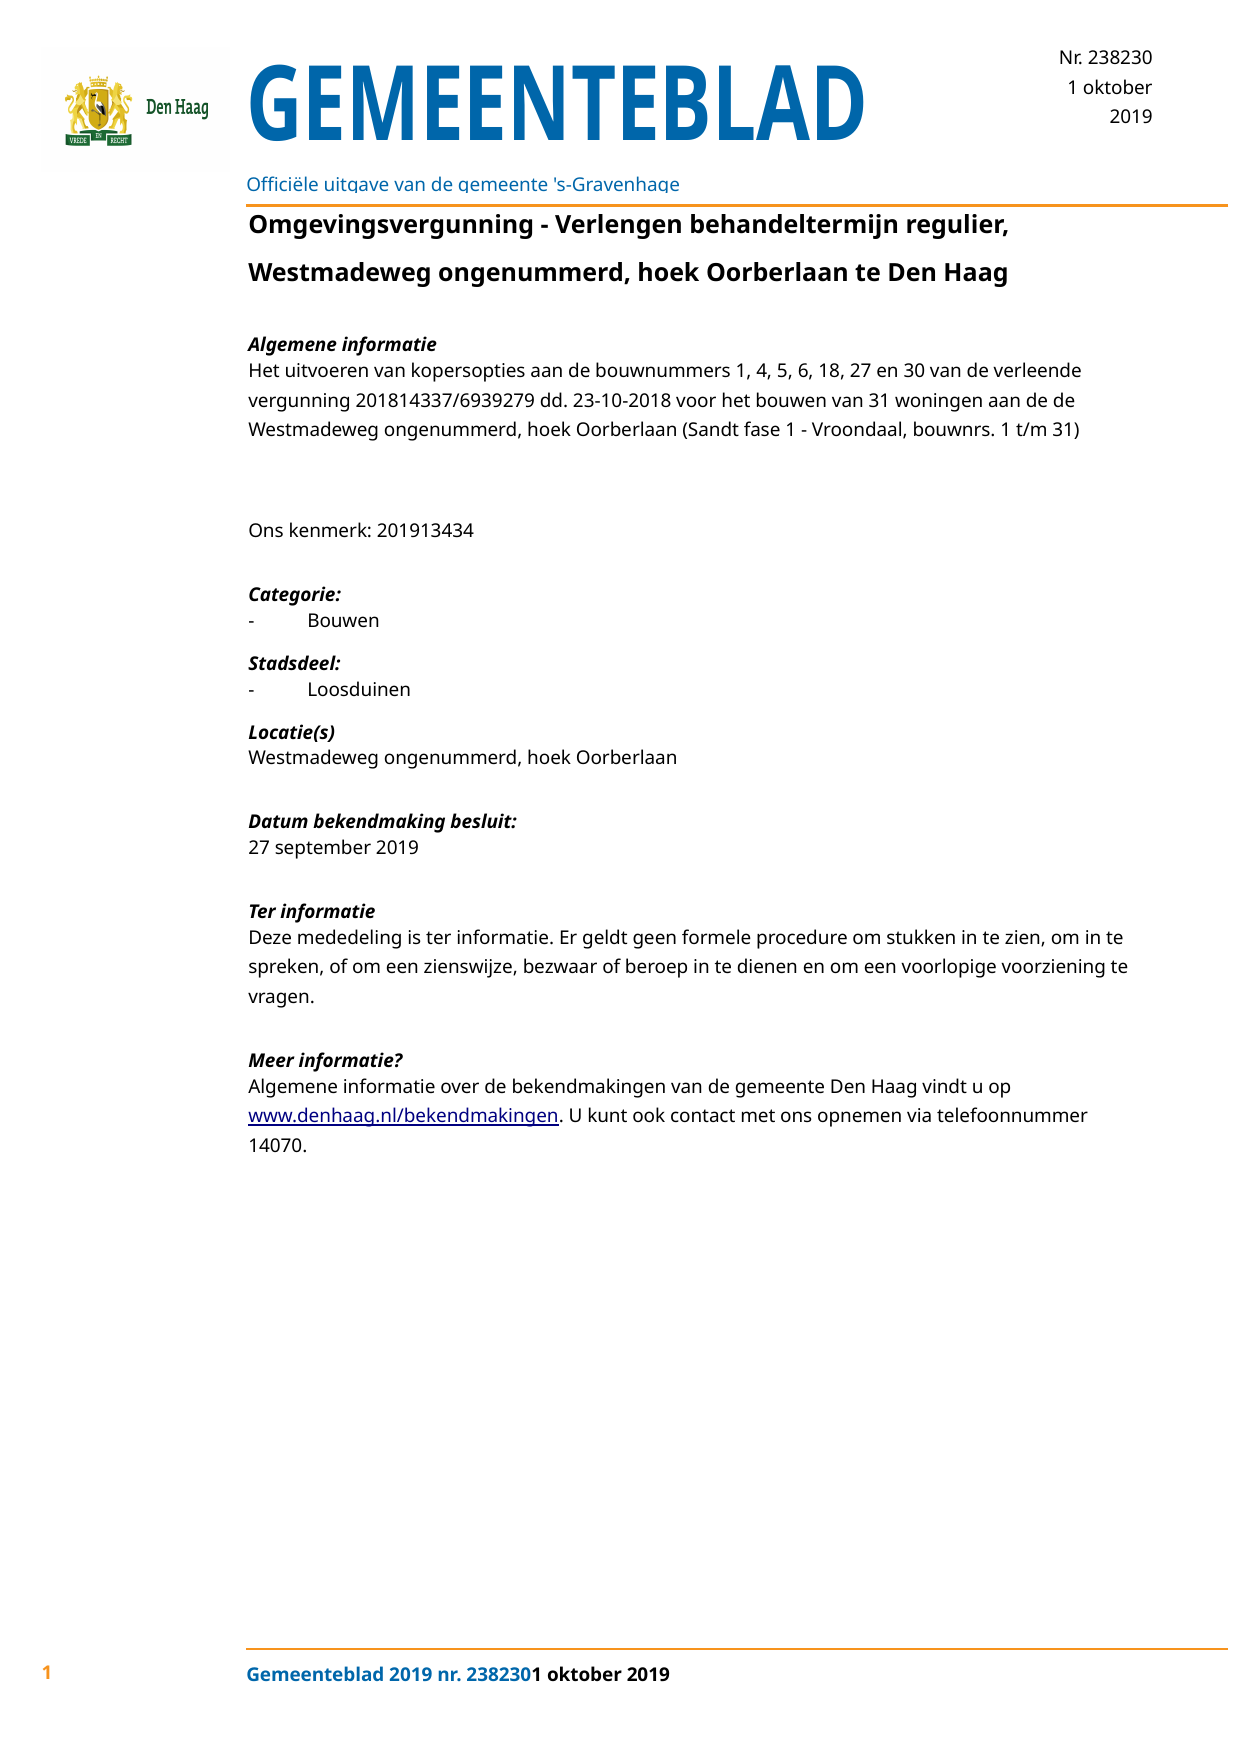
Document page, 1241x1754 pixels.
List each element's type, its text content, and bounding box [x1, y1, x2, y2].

text Datum bekendmaking besluit: [248, 808, 1152, 834]
text 27 september 2019 [248, 834, 1152, 860]
text Ter informatie [248, 898, 1152, 924]
text Algemene informatie [248, 331, 1152, 357]
text Algemene informatie over de bekendmakingen van de gemeente Den Haag vindt u op www.denhaag.nl/bekendmakingen. U kunt ook contact met ons opnemen via telefoonnummer 14070. [248, 1073, 1152, 1158]
list Bouwen [248, 607, 1152, 633]
list Loosduinen [248, 676, 1152, 701]
text Deze mededeling is ter informatie. Er geldt geen formele procedure om stukken in te zien, om in te spreken, of om een zienswijze, bezwaar of beroep in te dienen en om een voorlopige voorziening te vragen. [248, 924, 1152, 1009]
text Categorie: [248, 581, 1152, 607]
text Locatie(s) [248, 719, 1152, 744]
text Ons kenmerk: 201913434 [248, 517, 1152, 543]
text Stadsdeel: [248, 650, 1152, 676]
text Westmadeweg ongenummerd, hoek Oorberlaan [248, 744, 1152, 770]
picture [41, 47, 231, 172]
text Het uitvoeren van kopersopties aan de bouwnummers 1, 4, 5, 6, 18, 27 en 30 van de verleende vergunning 201814337/6939279 dd. 23-10-2018 voor het bouwen van 31 woningen aan de de Westmadeweg ongenummerd, hoek Oorberlaan (Sandt fase 1 - Vroondaal, bouwnrs. 1 t/m 31) [248, 357, 1152, 442]
text Omgevingsvergunning - Verlengen behandeltermijn regulier, Westmadeweg ongenummerd, hoek Oorberlaan te Den Haag [248, 207, 1152, 288]
text Meer informatie? [248, 1047, 1152, 1073]
